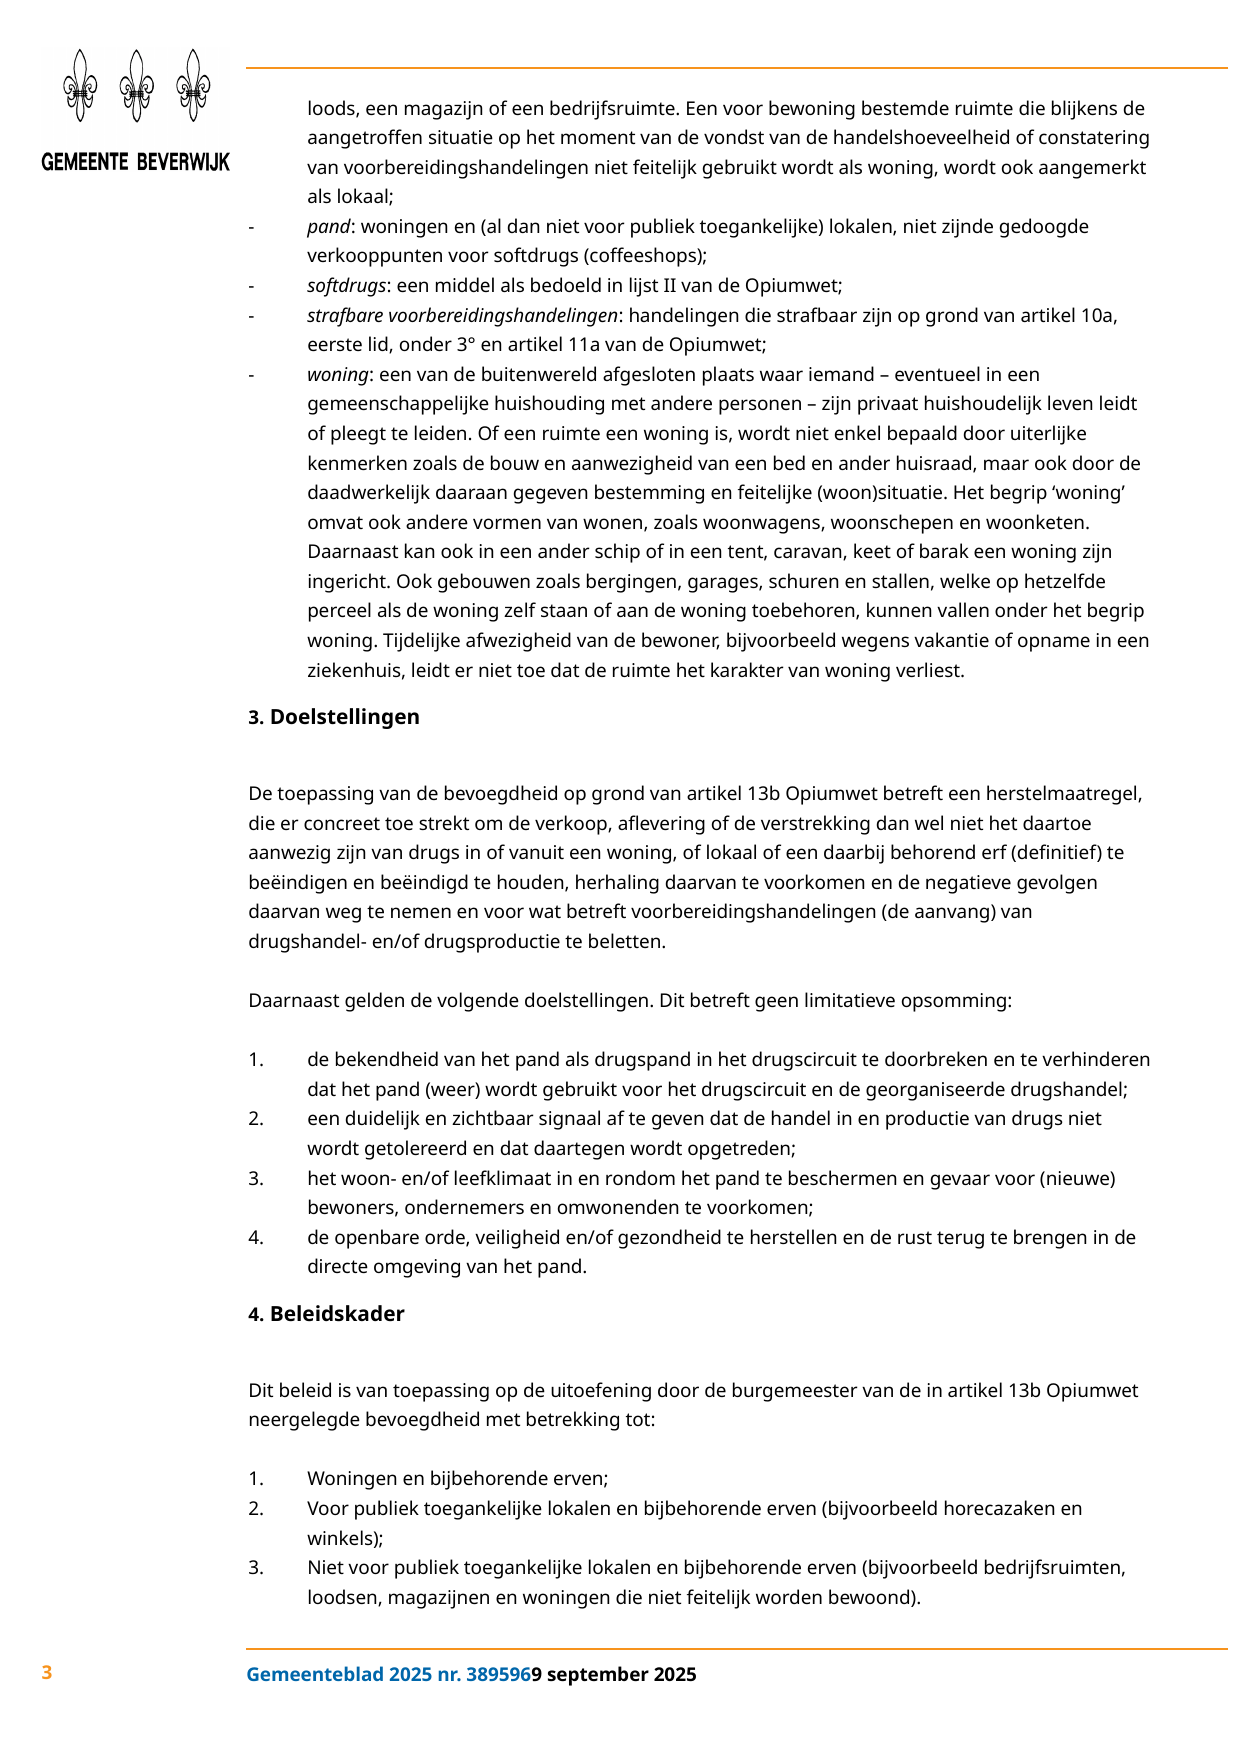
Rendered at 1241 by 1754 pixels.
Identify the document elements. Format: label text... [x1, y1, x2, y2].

picture [41, 47, 231, 172]
list een duidelijk en zichtbaar signaal af te geven dat de handel in en productie van drugs niet wordt getolereerd en dat daartegen wordt opgetreden; [248, 1106, 1152, 1161]
list loods, een magazijn of een bedrijfsruimte. Een voor bewoning bestemde ruimte die blijkens de aangetroffen situatie op het moment van de vondst van de handelshoeveelheid of constatering van voorbereidingshandelingen niet feitelijk gebruikt wordt als woning, wordt ook aangemerkt als lokaal; [248, 95, 1152, 209]
text 4. Beleidskader [248, 1299, 1152, 1328]
list strafbare voorbereidingshandelingen: handelingen die strafbaar zijn op grond van artikel 10a, eerste lid, onder 3° en artikel 11a van de Opiumwet; [248, 302, 1152, 357]
list woning: een van de buitenwereld afgesloten plaats waar iemand – eventueel in een gemeenschappelijke huishouding met andere personen – zijn privaat huishoudelijk leven leidt of pleegt te leiden. Of een ruimte een woning is, wordt niet enkel bepaald door uiterlijke kenmerken zoals de bouw en aanwezigheid van een bed en ander huisraad, maar ook door de daadwerkelijk daaraan gegeven bestemming en feitelijke (woon)situatie. Het begrip ‘woning’ omvat ook andere vormen van wonen, zoals woonwagens, woonschepen en woonketen. Daarnaast kan ook in een ander schip of in een tent, caravan, keet of barak een woning zijn ingericht. Ook gebouwen zoals bergingen, garages, schuren en stallen, welke op hetzelfde perceel als de woning zelf staan of aan de woning toebehoren, kunnen vallen onder het begrip woning. Tijdelijke afwezigheid van de bewoner, bijvoorbeeld wegens vakantie of opname in een ziekenhuis, leidt er niet toe dat de ruimte het karakter van woning verliest. [248, 361, 1152, 683]
text 3. Doelstellingen [248, 702, 1152, 731]
list Woningen en bijbehorende erven; [248, 1466, 1152, 1491]
list softdrugs: een middel als bedoeld in lijst II van de Opiumwet; [248, 272, 1152, 298]
text De toepassing van de bevoegdheid op grond van artikel 13b Opiumwet betreft een herstelmaatregel, die er concreet toe strekt om de verkoop, aflevering of de verstrekking dan wel niet het daartoe aanwezig zijn van drugs in of vanuit een woning, of lokaal of een daarbij behorend erf (definitief) te beëindigen en beëindigd te houden, herhaling daarvan te voorkomen en de negatieve gevolgen daarvan weg te nemen en voor wat betreft voorbereidingshandelingen (de aanvang) van drugshandel- en/of drugsproductie te beletten. [248, 780, 1152, 954]
text Daarnaast gelden de volgende doelstellingen. Dit betreft geen limitatieve opsomming: [248, 987, 1152, 1013]
text Dit beleid is van toepassing op de uitoefening door de burgemeester van de in artikel 13b Opiumwet neergelegde bevoegdheid met betrekking tot: [248, 1377, 1152, 1432]
list pand: woningen en (al dan niet voor publiek toegankelijke) lokalen, niet zijnde gedoogde verkooppunten voor softdrugs (coffeeshops); [248, 213, 1152, 268]
list de openbare orde, veiligheid en/of gezondheid te herstellen en de rust terug te brengen in de directe omgeving van het pand. [248, 1224, 1152, 1279]
list de bekendheid van het pand als drugspand in het drugscircuit te doorbreken en te verhinderen dat het pand (weer) wordt gebruikt voor het drugscircuit en de georganiseerde drugshandel; [248, 1046, 1152, 1102]
list Niet voor publiek toegankelijke lokalen en bijbehorende erven (bijvoorbeeld bedrijfsruimten, loodsen, magazijnen en woningen die niet feitelijk worden bewoond). [248, 1554, 1152, 1610]
list het woon- en/of leefklimaat in en rondom het pand te beschermen en gevaar voor (nieuwe) bewoners, ondernemers en omwonenden te voorkomen; [248, 1165, 1152, 1220]
list Voor publiek toegankelijke lokalen en bijbehorende erven (bijvoorbeeld horecazaken en winkels); [248, 1495, 1152, 1551]
